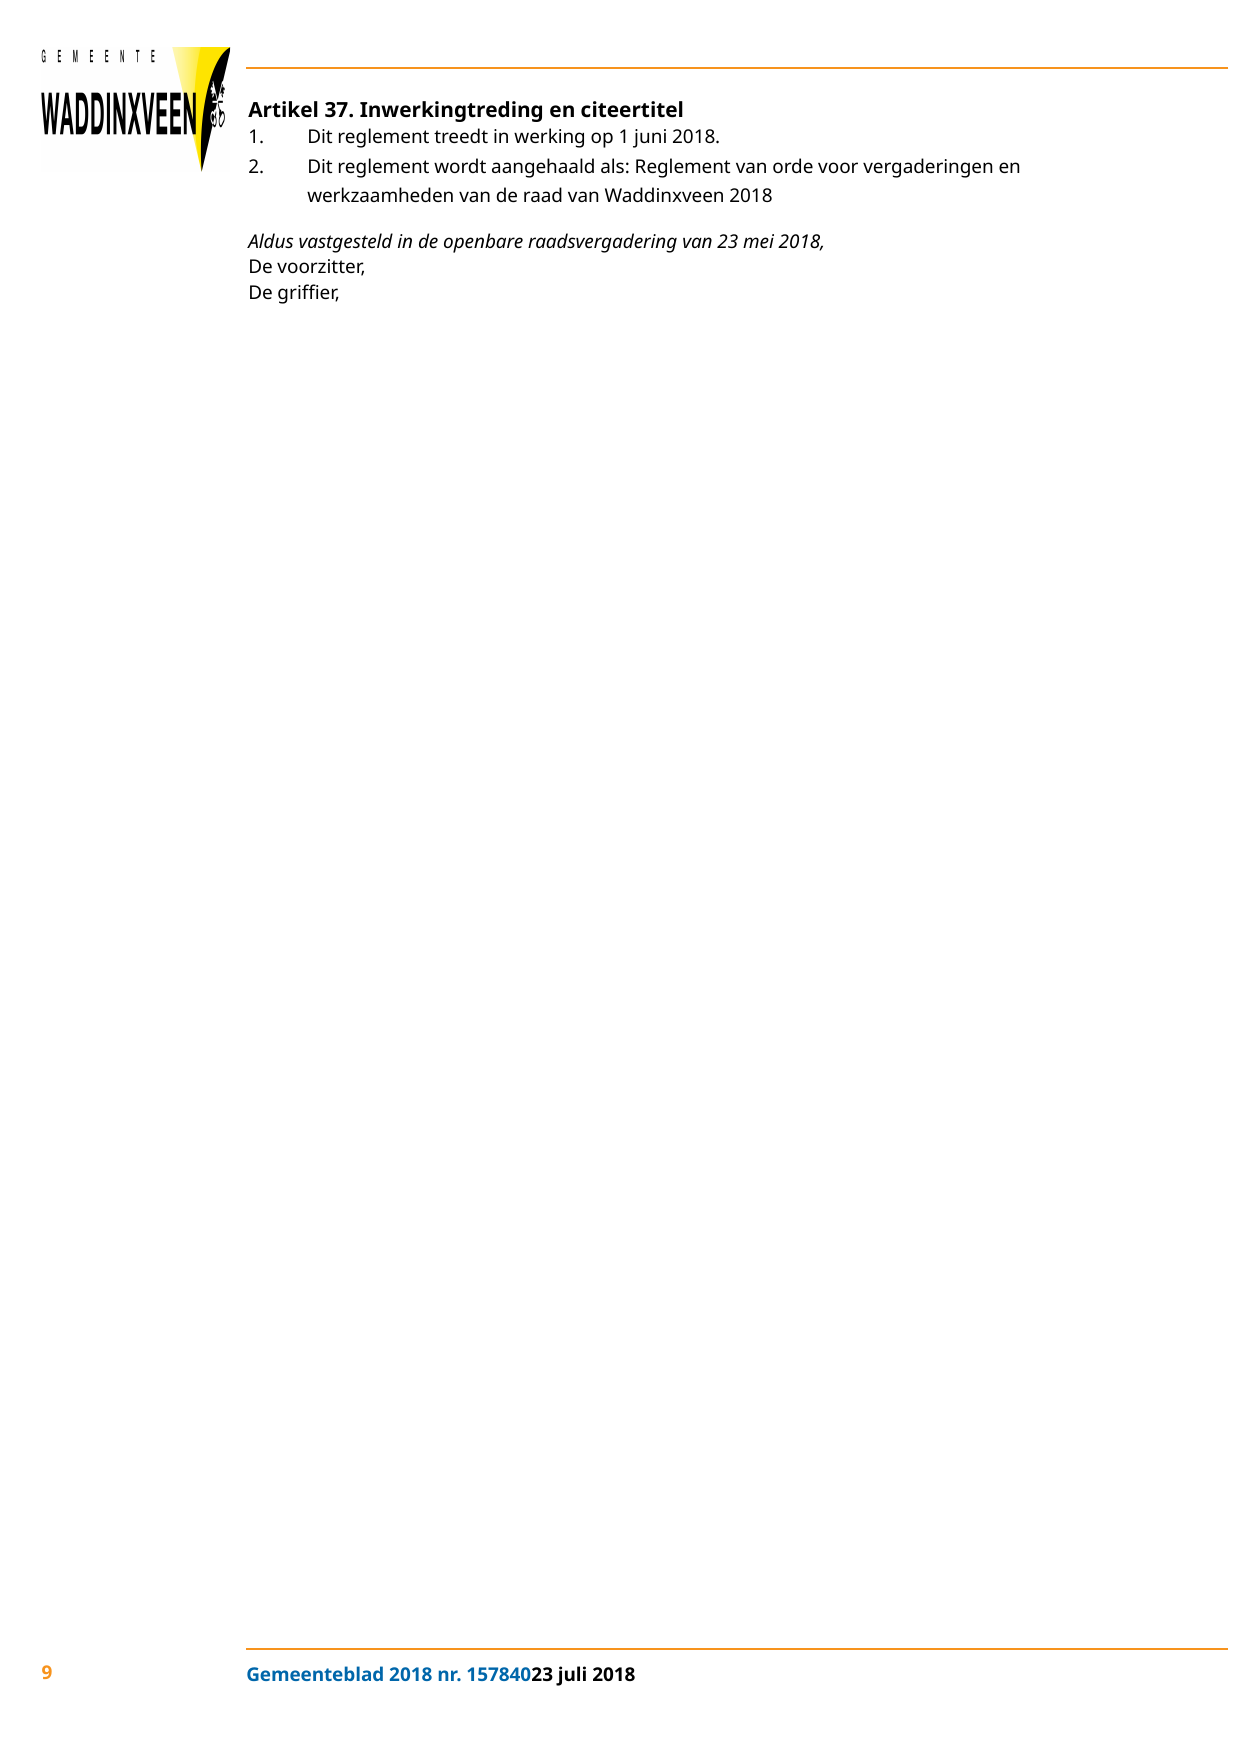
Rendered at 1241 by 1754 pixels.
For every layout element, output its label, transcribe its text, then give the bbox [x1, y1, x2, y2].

picture [41, 47, 231, 172]
list Dit reglement wordt aangehaald als: Reglement van orde voor vergaderingen en werkzaamheden van de raad van Waddinxveen 2018 [248, 153, 1152, 208]
text Artikel 37. Inwerkingtreding en citeertitel [248, 95, 1152, 123]
text De voorzitter, [248, 254, 1152, 279]
text De griffier, [248, 279, 1152, 305]
text Aldus vastgesteld in de openbare raadsvergadering van 23 mei 2018, [248, 228, 1152, 254]
list Dit reglement treedt in werking op 1 juni 2018. [248, 123, 1152, 149]
